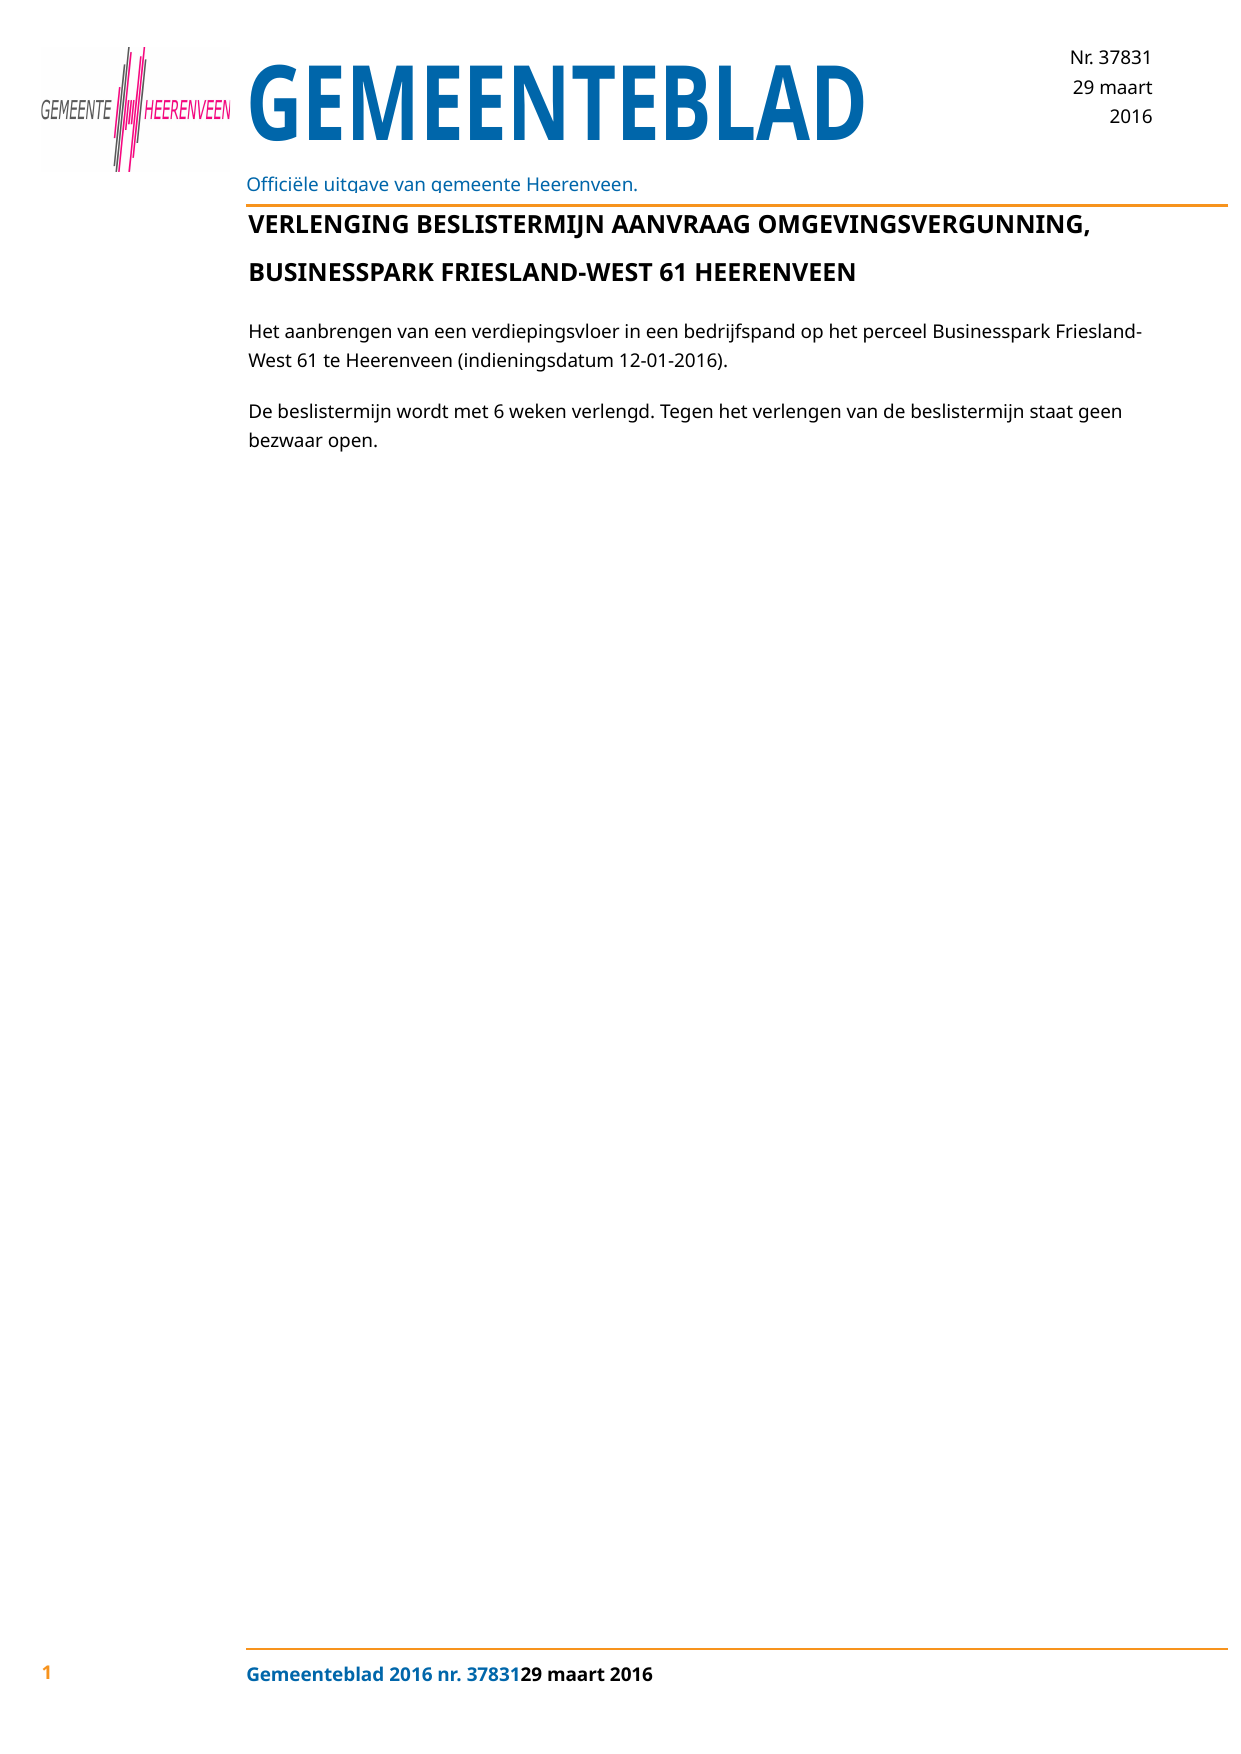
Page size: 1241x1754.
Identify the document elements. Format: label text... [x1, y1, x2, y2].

picture [41, 47, 231, 172]
text VERLENGING BESLISTERMIJN AANVRAAG OMGEVINGSVERGUNNING, BUSINESSPARK FRIESLAND-WEST 61 HEERENVEEN [248, 207, 1152, 288]
text De beslistermijn wordt met 6 weken verlengd. Tegen het verlengen van de beslistermijn staat geen bezwaar open. [248, 398, 1152, 453]
text Het aanbrengen van een verdiepingsvloer in een bedrijfspand op het perceel Businesspark Friesland-West 61 te Heerenveen (indieningsdatum 12-01-2016). [248, 318, 1152, 373]
